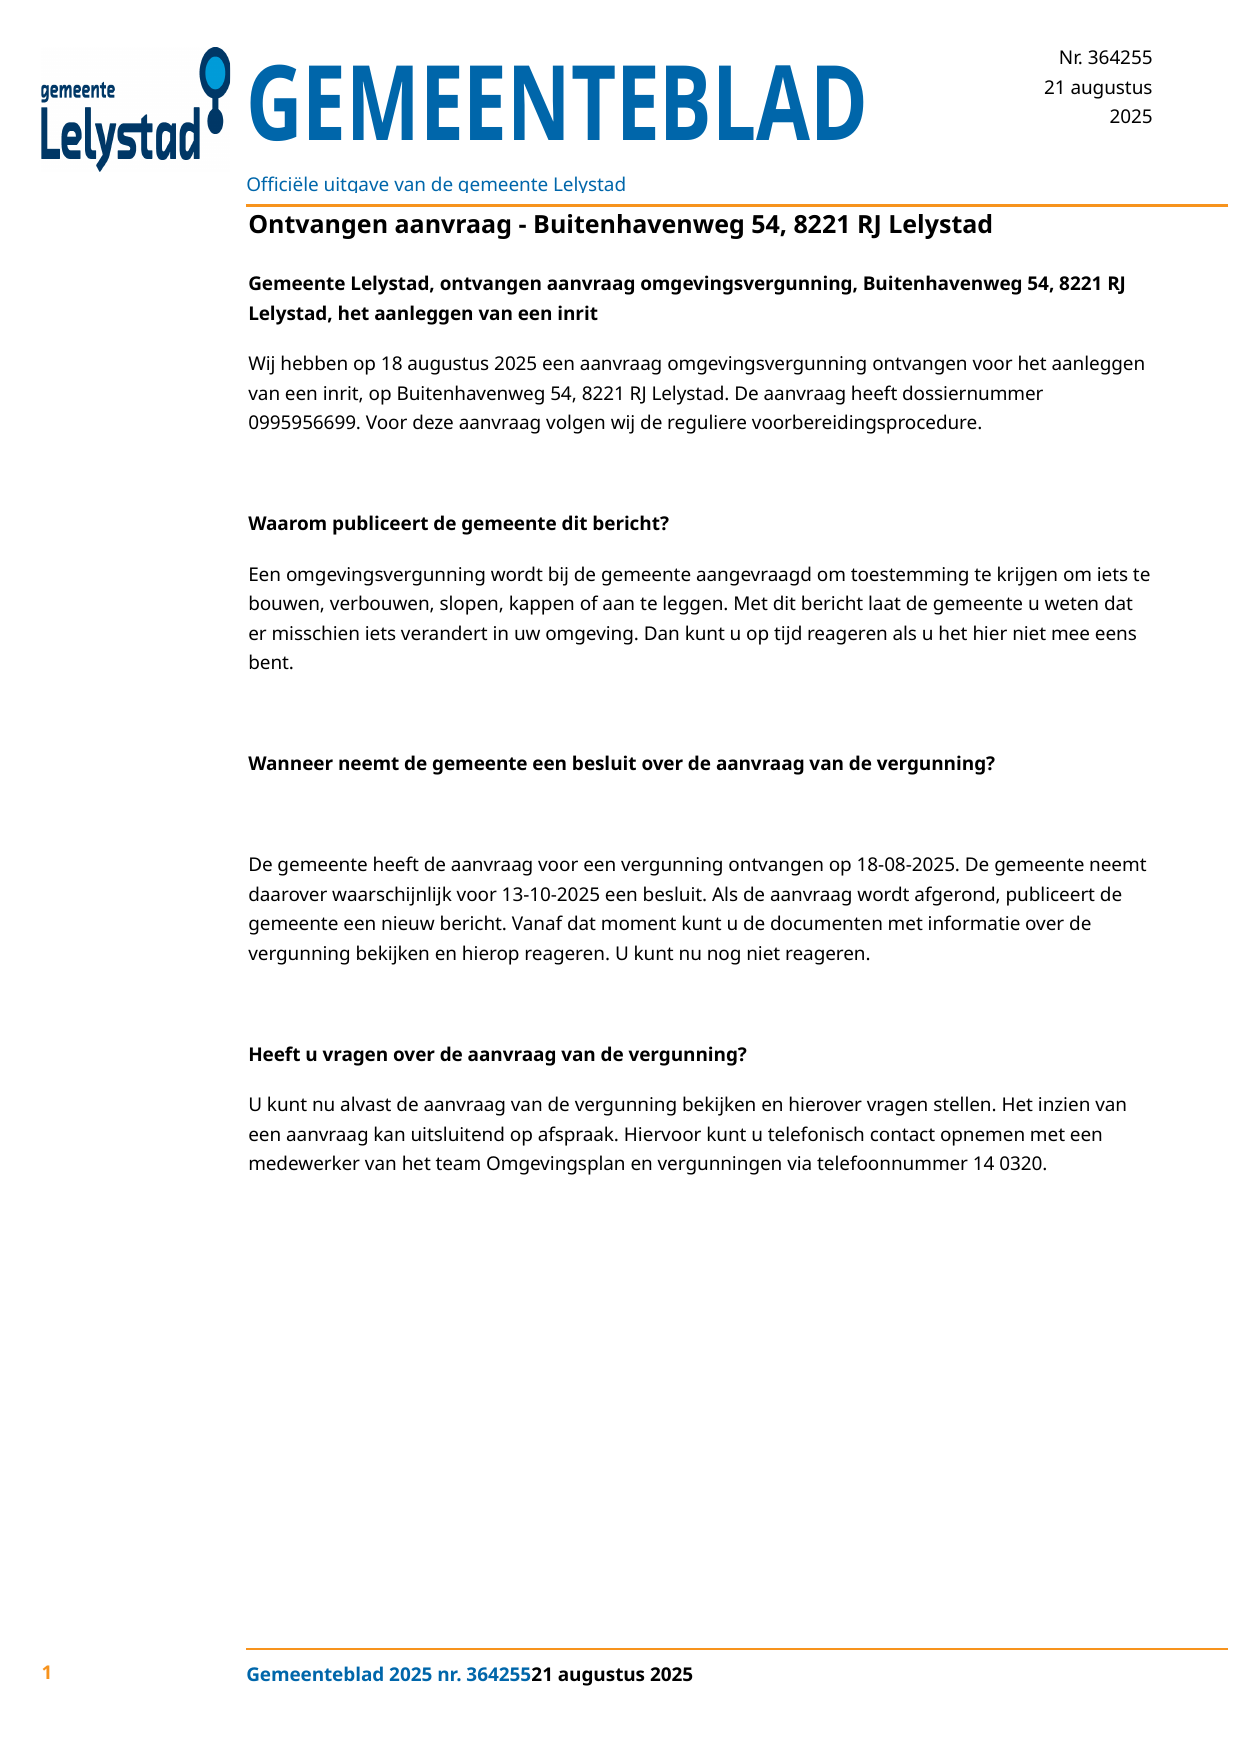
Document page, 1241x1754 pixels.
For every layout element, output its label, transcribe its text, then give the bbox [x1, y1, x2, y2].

text Gemeente Lelystad, ontvangen aanvraag omgevingsvergunning, Buitenhavenweg 54, 8221 RJ Lelystad, het aanleggen van een inrit [248, 270, 1152, 326]
text Wanneer neemt de gemeente een besluit over de aanvraag van de vergunning? [248, 750, 1152, 776]
text Wij hebben op 18 augustus 2025 een aanvraag omgevingsvergunning ontvangen voor het aanleggen van een inrit, op Buitenhavenweg 54, 8221 RJ Lelystad. De aanvraag heeft dossiernummer 0995956699. Voor deze aanvraag volgen wij de reguliere voorbereidingsprocedure. [248, 350, 1152, 435]
text De gemeente heeft de aanvraag voor een vergunning ontvangen op 18-08-2025. De gemeente neemt daarover waarschijnlijk voor 13-10-2025 een besluit. Als de aanvraag wordt afgerond, publiceert de gemeente een nieuw bericht. Vanaf dat moment kunt u de documenten met informatie over de vergunning bekijken en hierop reageren. U kunt nu nog niet reageren. [248, 851, 1152, 966]
text Waarom publiceert de gemeente dit bericht? [248, 510, 1152, 536]
text Heeft u vragen over de aanvraag van de vergunning? [248, 1041, 1152, 1066]
text Ontvangen aanvraag - Buitenhavenweg 54, 8221 RJ Lelystad [248, 207, 1152, 241]
text Een omgevingsvergunning wordt bij de gemeente aangevraagd om toestemming te krijgen om iets te bouwen, verbouwen, slopen, kappen of aan te leggen. Met dit bericht laat de gemeente u weten dat er misschien iets verandert in uw omgeving. Dan kunt u op tijd reageren als u het hier niet mee eens bent. [248, 561, 1152, 675]
picture [41, 47, 231, 172]
text U kunt nu alvast de aanvraag van de vergunning bekijken en hierover vragen stellen. Het inzien van een aanvraag kan uitsluitend op afspraak. Hiervoor kunt u telefonisch contact opnemen met een medewerker van het team Omgevingsplan en vergunningen via telefoonnummer 14 0320. [248, 1091, 1152, 1176]
